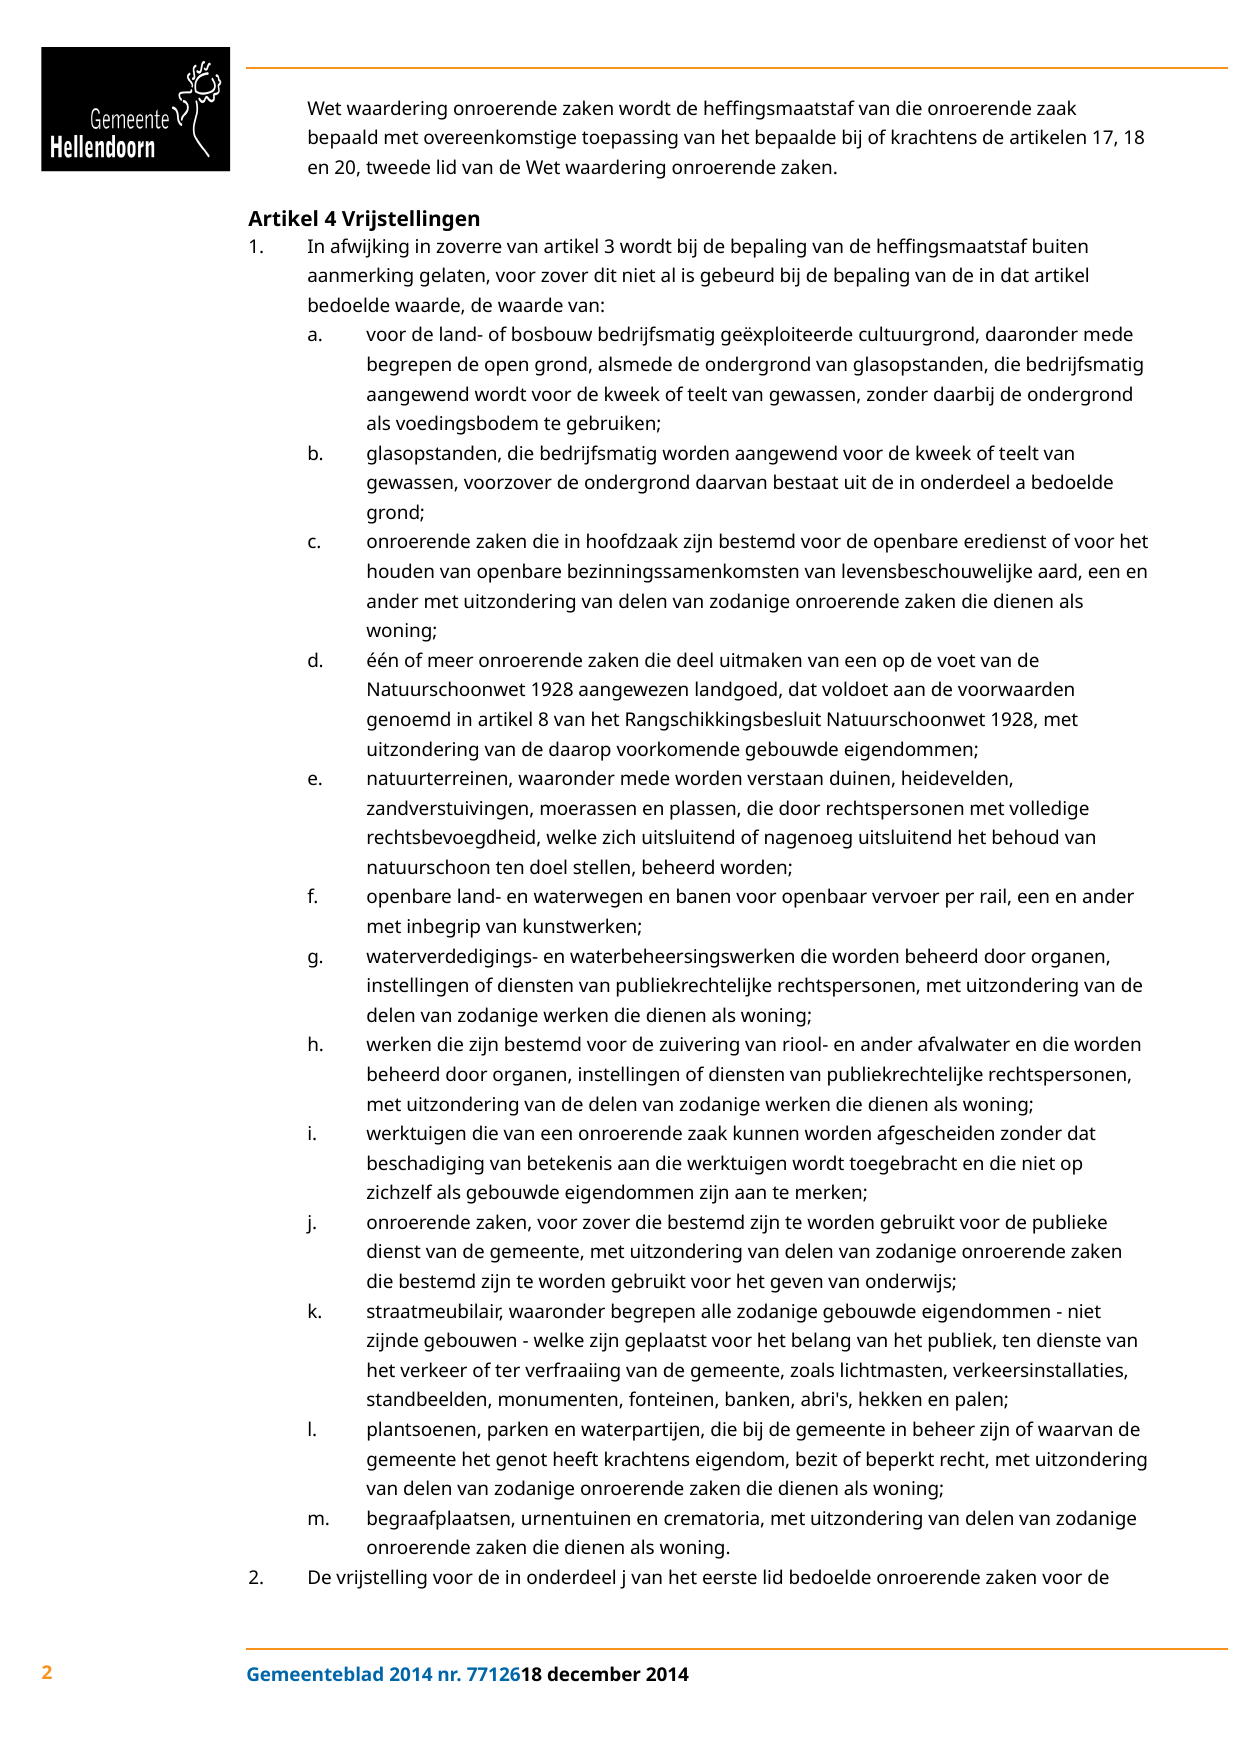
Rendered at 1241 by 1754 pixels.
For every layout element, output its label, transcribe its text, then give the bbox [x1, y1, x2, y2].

list begraafplaatsen, urnentuinen en crematoria, met uitzondering van delen van zodanige onroerende zaken die dienen als woning. [307, 1505, 1152, 1560]
list glasopstanden, die bedrijfsmatig worden aangewend voor de kweek of teelt van gewassen, voorzover de ondergrond daarvan bestaat uit de in onderdeel a bedoelde grond; [307, 440, 1152, 525]
text Artikel 4 Vrijstellingen [248, 204, 1152, 233]
list In afwijking in zoverre van artikel 3 wordt bij de bepaling van de heffingsmaatstaf buiten aanmerking gelaten, voor zover dit niet al is gebeurd bij de bepaling van de in dat artikel bedoelde waarde, de waarde van: [248, 233, 1152, 318]
list onroerende zaken, voor zover die bestemd zijn te worden gebruikt voor de publieke dienst van de gemeente, met uitzondering van delen van zodanige onroerende zaken die bestemd zijn te worden gebruikt voor het geven van onderwijs; [307, 1209, 1152, 1294]
list natuurterreinen, waaronder mede worden verstaan duinen, heidevelden, zandverstuivingen, moerassen en plassen, die door rechtspersonen met volledige rechtsbevoegdheid, welke zich uitsluitend of nagenoeg uitsluitend het behoud van natuurschoon ten doel stellen, beheerd worden; [307, 765, 1152, 880]
list werken die zijn bestemd voor de zuivering van riool- en ander afvalwater en die worden beheerd door organen, instellingen of diensten van publiekrechtelijke rechtspersonen, met uitzondering van de delen van zodanige werken die dienen als woning; [307, 1032, 1152, 1116]
list één of meer onroerende zaken die deel uitmaken van een op de voet van de Natuurschoonwet 1928 aangewezen landgoed, dat voldoet aan de voorwaarden genoemd in artikel 8 van het Rangschikkingsbesluit Natuurschoonwet 1928, met uitzondering van de daarop voorkomende gebouwde eigendommen; [307, 647, 1152, 761]
list openbare land- en waterwegen en banen voor openbaar vervoer per rail, een en ander met inbegrip van kunstwerken; [307, 884, 1152, 939]
list De vrijstelling voor de in onderdeel j van het eerste lid bedoelde onroerende zaken voor de [248, 1564, 1152, 1590]
list onroerende zaken die in hoofdzaak zijn bestemd voor de openbare eredienst of voor het houden van openbare bezinningssamenkomsten van levensbeschouwelijke aard, een en ander met uitzondering van delen van zodanige onroerende zaken die dienen als woning; [307, 529, 1152, 643]
list straatmeubilair, waaronder begrepen alle zodanige gebouwde eigendommen - niet zijnde gebouwen - welke zijn geplaatst voor het belang van het publiek, ten dienste van het verkeer of ter verfraaiing van de gemeente, zoals lichtmasten, verkeersinstallaties, standbeelden, monumenten, fonteinen, banken, abri's, hekken en palen; [307, 1298, 1152, 1412]
list Wet waardering onroerende zaken wordt de heffingsmaatstaf van die onroerende zaak bepaald met overeenkomstige toepassing van het bepaalde bij of krachtens de artikelen 17, 18 en 20, tweede lid van de Wet waardering onroerende zaken. [248, 95, 1152, 180]
list voor de land- of bosbouw bedrijfsmatig geëxploiteerde cultuurgrond, daaronder mede begrepen de open grond, alsmede de ondergrond van glasopstanden, die bedrijfsmatig aangewend wordt voor de kweek of teelt van gewassen, zonder daarbij de ondergrond als voedingsbodem te gebruiken; [307, 322, 1152, 436]
list plantsoenen, parken en waterpartijen, die bij de gemeente in beheer zijn of waarvan de gemeente het genot heeft krachtens eigendom, bezit of beperkt recht, met uitzondering van delen van zodanige onroerende zaken die dienen als woning; [307, 1416, 1152, 1501]
list waterverdedigings- en waterbeheersingswerken die worden beheerd door organen, instellingen of diensten van publiekrechtelijke rechtspersonen, met uitzondering van de delen van zodanige werken die dienen als woning; [307, 943, 1152, 1028]
picture [41, 47, 231, 172]
list werktuigen die van een onroerende zaak kunnen worden afgescheiden zonder dat beschadiging van betekenis aan die werktuigen wordt toegebracht en die niet op zichzelf als gebouwde eigendommen zijn aan te merken; [307, 1120, 1152, 1205]
